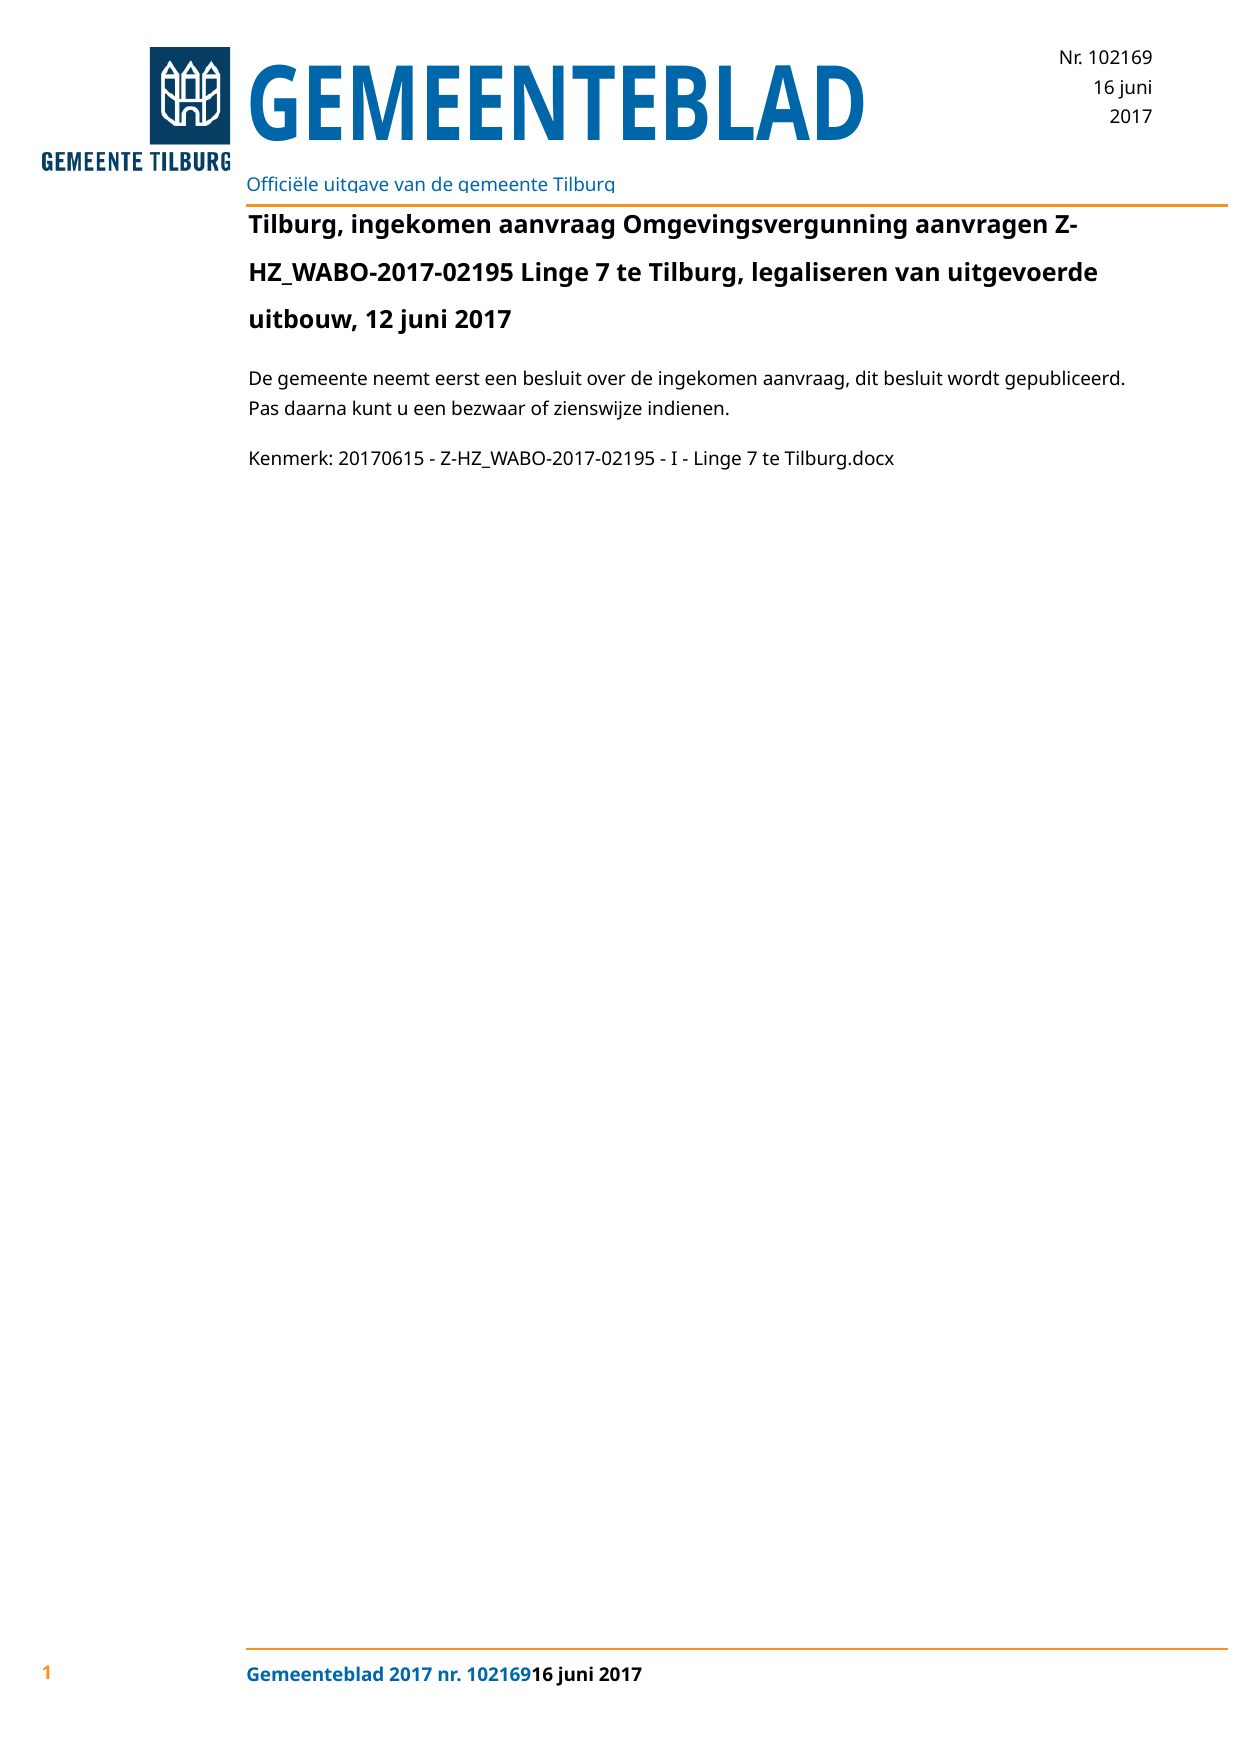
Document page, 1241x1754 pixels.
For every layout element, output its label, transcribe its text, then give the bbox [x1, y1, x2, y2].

picture [41, 47, 231, 172]
text Tilburg, ingekomen aanvraag Omgevingsvergunning aanvragen Z-HZ_WABO-2017-02195 Linge 7 te Tilburg, legaliseren van uitgevoerde uitbouw, 12 juni 2017 [248, 207, 1152, 336]
text Kenmerk: 20170615 - Z-HZ_WABO-2017-02195 - I - Linge 7 te Tilburg.docx [248, 446, 1152, 471]
text De gemeente neemt eerst een besluit over de ingekomen aanvraag, dit besluit wordt gepubliceerd. Pas daarna kunt u een bezwaar of zienswijze indienen. [248, 366, 1152, 421]
